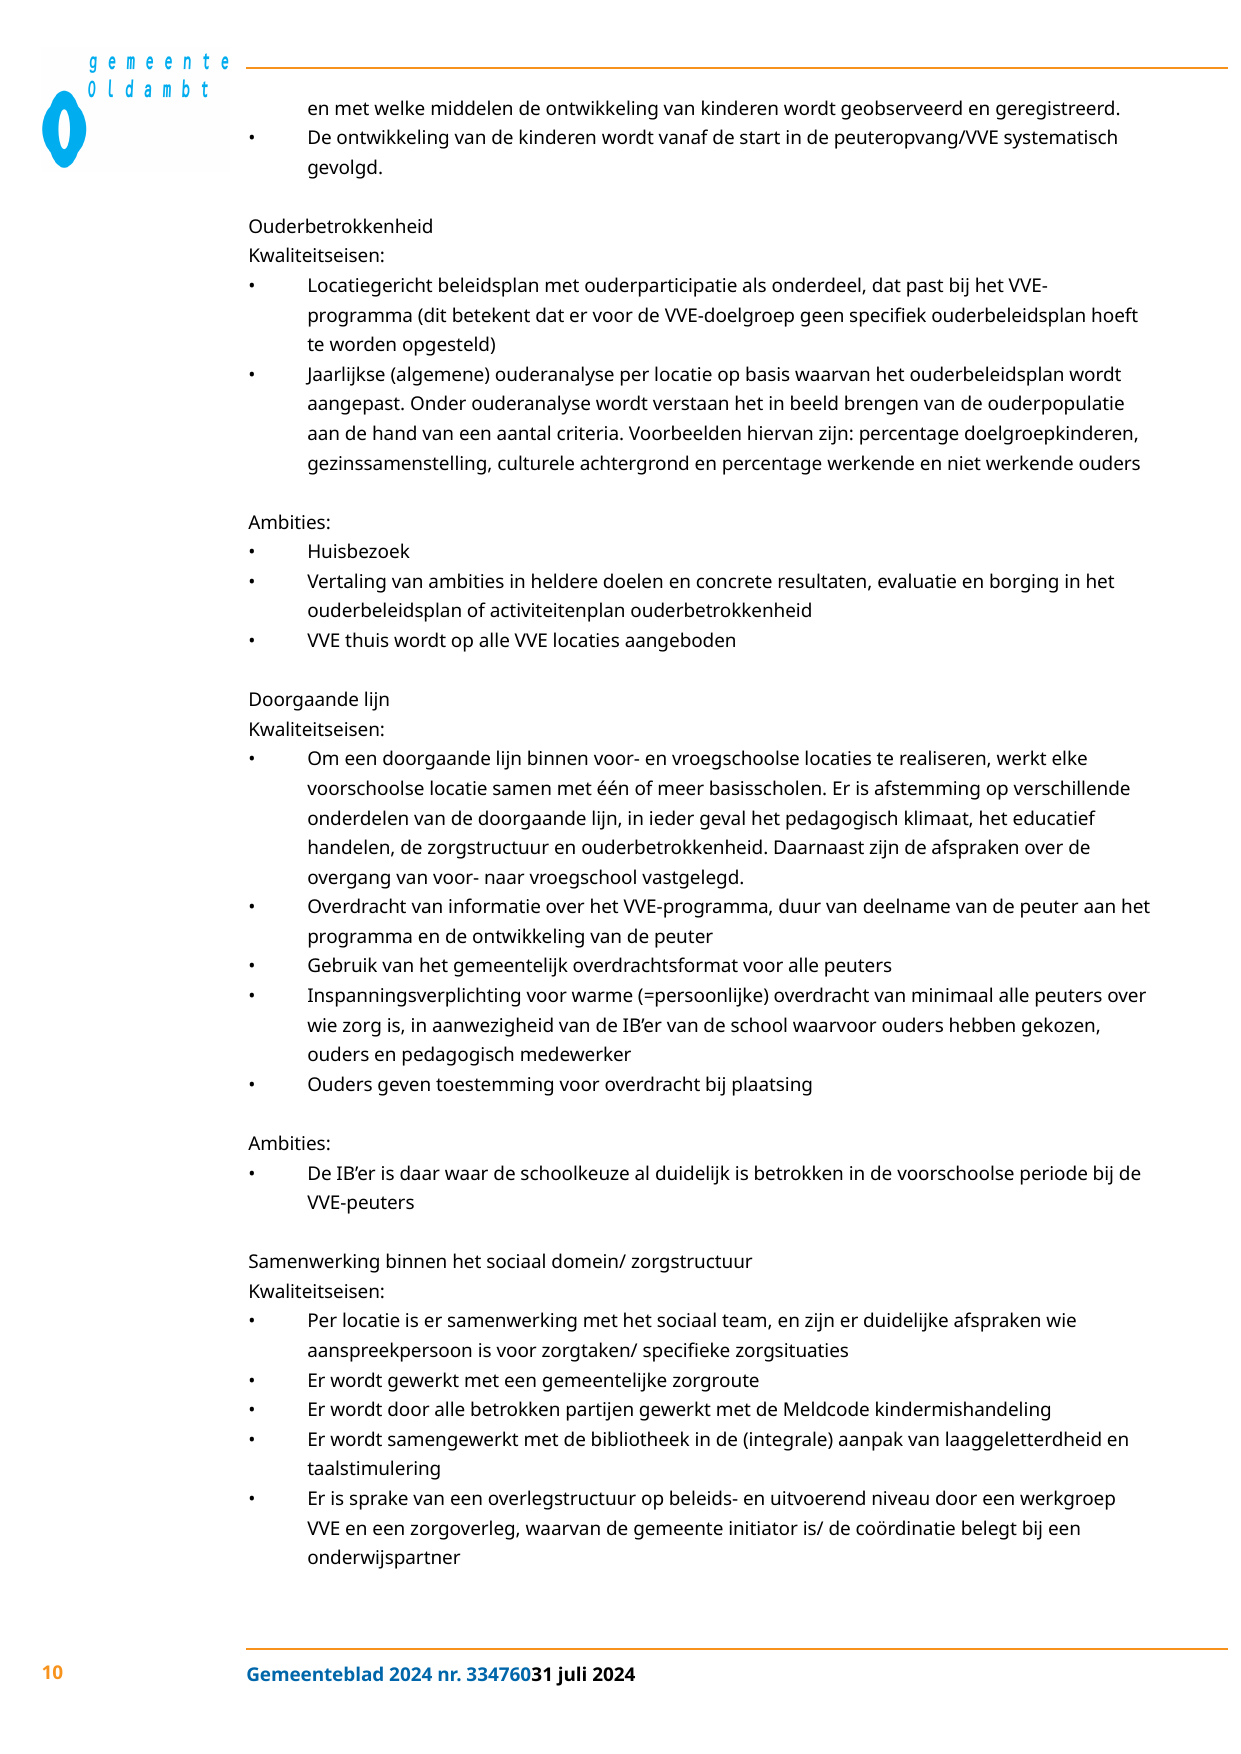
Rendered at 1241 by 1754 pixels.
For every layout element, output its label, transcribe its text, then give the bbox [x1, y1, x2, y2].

text Ambities: [248, 1130, 1152, 1156]
text Doorgaande lijn [248, 686, 1152, 712]
text Kwaliteitseisen: [248, 1278, 1152, 1304]
list Vertaling van ambities in heldere doelen en concrete resultaten, evaluatie en borging in het ouderbeleidsplan of activiteitenplan ouderbetrokkenheid [248, 568, 1152, 623]
text Samenwerking binnen het sociaal domein/ zorgstructuur [248, 1248, 1152, 1274]
list Huisbezoek [248, 538, 1152, 564]
list Er wordt door alle betrokken partijen gewerkt met de Meldcode kindermishandeling [248, 1396, 1152, 1422]
list Gebruik van het gemeentelijk overdrachtsformat voor alle peuters [248, 953, 1152, 978]
text Ambities: [248, 509, 1152, 535]
list Locatiegericht beleidsplan met ouderparticipatie als onderdeel, dat past bij het VVE-programma (dit betekent dat er voor de VVE-doelgroep geen specifiek ouderbeleidsplan hoeft te worden opgesteld) [248, 272, 1152, 357]
list Overdracht van informatie over het VVE-programma, duur van deelname van de peuter aan het programma en de ontwikkeling van de peuter [248, 893, 1152, 949]
list Er wordt samengewerkt met de bibliotheek in de (integrale) aanpak van laaggeletterdheid en taalstimulering [248, 1426, 1152, 1481]
list en met welke middelen de ontwikkeling van kinderen wordt geobserveerd en geregistreerd. [248, 95, 1152, 121]
list Per locatie is er samenwerking met het sociaal team, en zijn er duidelijke afspraken wie aanspreekpersoon is voor zorgtaken/ specifieke zorgsituaties [248, 1308, 1152, 1363]
list Ouders geven toestemming voor overdracht bij plaatsing [248, 1071, 1152, 1097]
list Inspanningsverplichting voor warme (=persoonlijke) overdracht van minimaal alle peuters over wie zorg is, in aanwezigheid van de IB’er van de school waarvoor ouders hebben gekozen, ouders en pedagogisch medewerker [248, 982, 1152, 1067]
list Er is sprake van een overlegstructuur op beleids- en uitvoerend niveau door een werkgroep VVE en een zorgoverleg, waarvan de gemeente initiator is/ de coördinatie belegt bij een onderwijspartner [248, 1485, 1152, 1570]
text Ouderbetrokkenheid [248, 213, 1152, 239]
list VVE thuis wordt op alle VVE locaties aangeboden [248, 627, 1152, 653]
text Kwaliteitseisen: [248, 716, 1152, 742]
list Jaarlijkse (algemene) ouderanalyse per locatie op basis waarvan het ouderbeleidsplan wordt aangepast. Onder ouderanalyse wordt verstaan het in beeld brengen van de ouderpopulatie aan de hand van een aantal criteria. Voorbeelden hiervan zijn: percentage doelgroepkinderen, gezinssamenstelling, culturele achtergrond en percentage werkende en niet werkende ouders [248, 361, 1152, 476]
list Om een doorgaande lijn binnen voor- en vroegschoolse locaties te realiseren, werkt elke voorschoolse locatie samen met één of meer basisscholen. Er is afstemming op verschillende onderdelen van de doorgaande lijn, in ieder geval het pedagogisch klimaat, het educatief handelen, de zorgstructuur en ouderbetrokkenheid. Daarnaast zijn de afspraken over de overgang van voor- naar vroegschool vastgelegd. [248, 746, 1152, 890]
text Kwaliteitseisen: [248, 243, 1152, 268]
list De IB’er is daar waar de schoolkeuze al duidelijk is betrokken in de voorschoolse periode bij de VVE-peuters [248, 1160, 1152, 1215]
picture [41, 47, 231, 172]
list De ontwikkeling van de kinderen wordt vanaf de start in de peuteropvang/VVE systematisch gevolgd. [248, 124, 1152, 180]
list Er wordt gewerkt met een gemeentelijke zorgroute [248, 1367, 1152, 1393]
